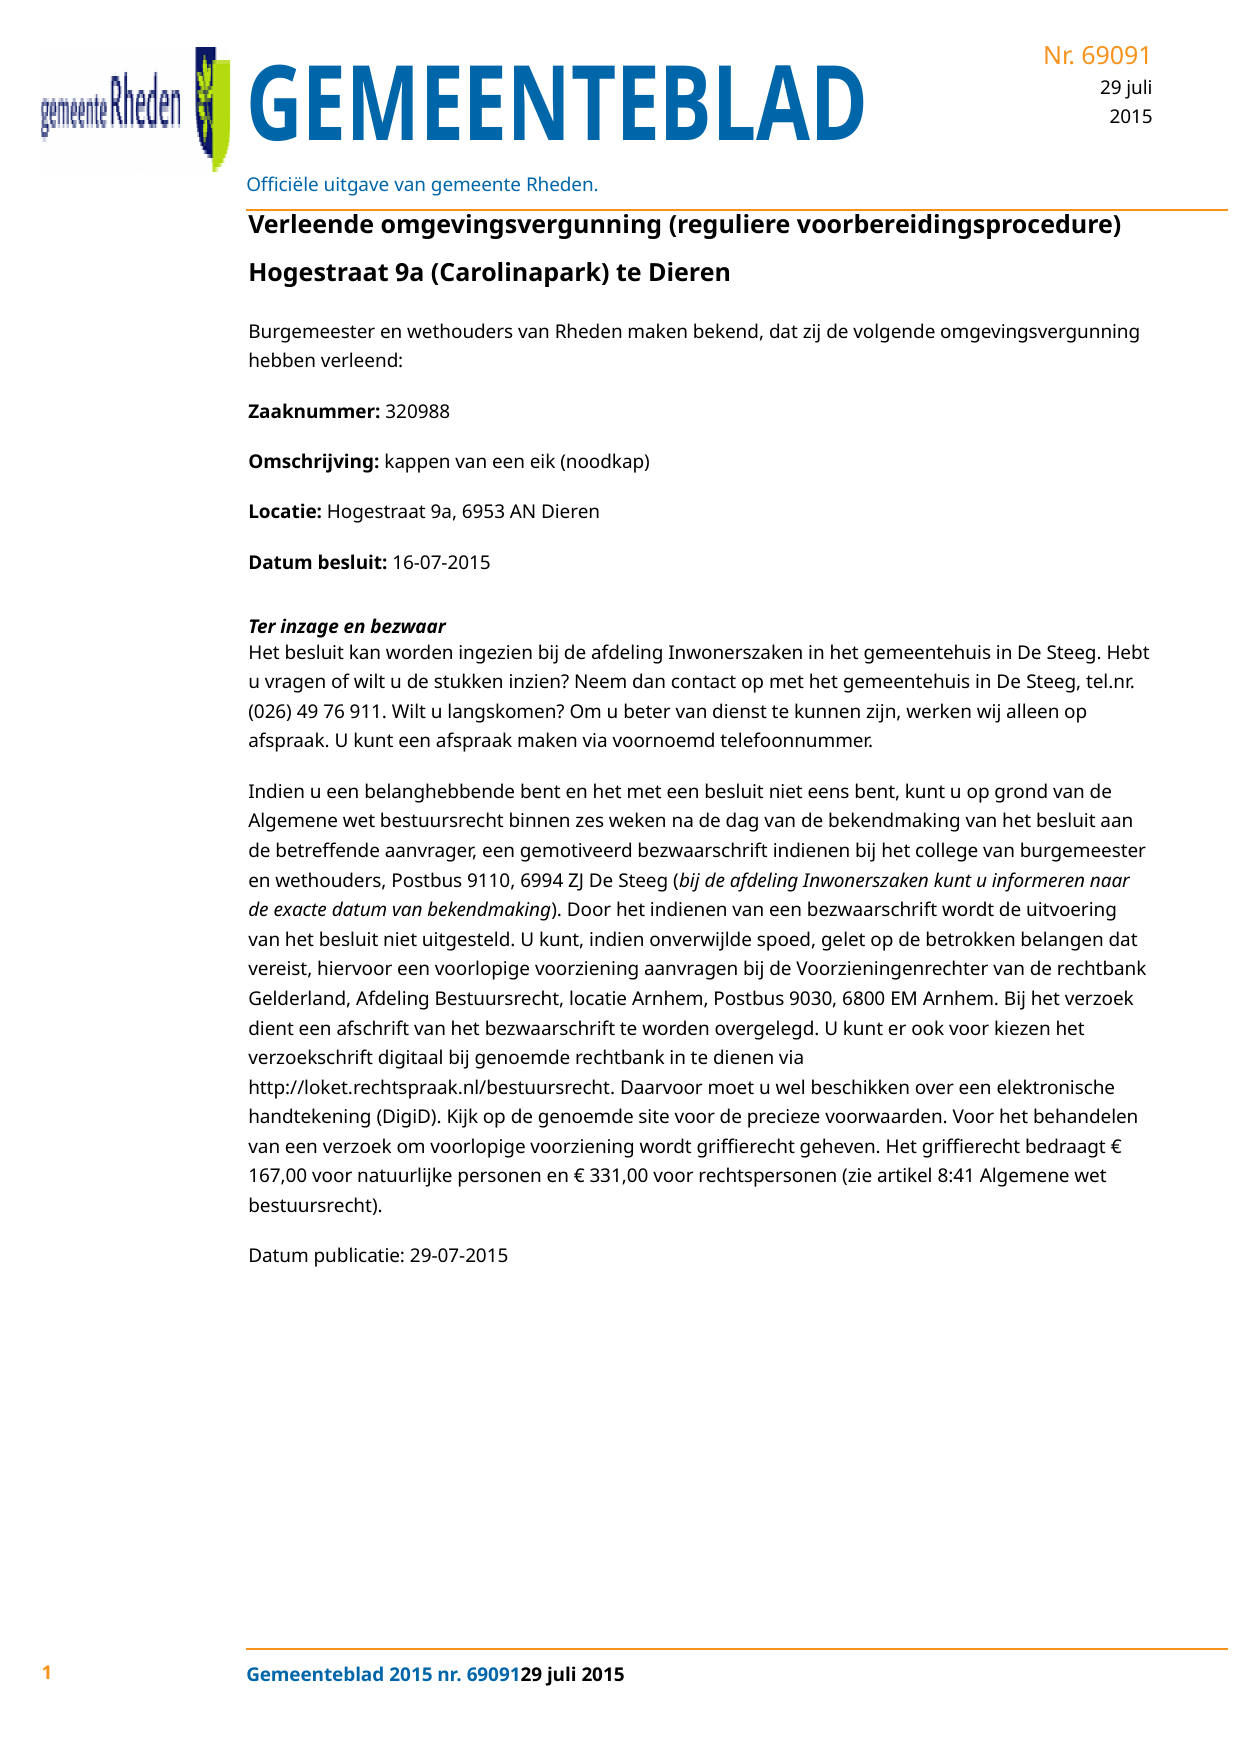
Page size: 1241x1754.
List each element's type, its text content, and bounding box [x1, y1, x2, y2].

text Datum besluit: 16-07-2015 [248, 549, 1152, 575]
text Omschrijving: kappen van een eik (noodkap) [248, 448, 1152, 474]
text Datum publicatie: 29-07-2015 [248, 1243, 1152, 1268]
text Zaaknummer: 320988 [248, 398, 1152, 424]
text Locatie: Hogestraat 9a, 6953 AN Dieren [248, 499, 1152, 524]
text Verleende omgevingsvergunning (reguliere voorbereidingsprocedure) Hogestraat 9a (Carolinapark) te Dieren [248, 211, 1152, 288]
text Het besluit kan worden ingezien bij de afdeling Inwonerszaken in het gemeentehuis in De Steeg. Hebt u vragen of wilt u de stukken inzien? Neem dan contact op met het gemeentehuis in De Steeg, tel.nr. (026) 49 76 911. Wilt u langskomen? Om u beter van dienst te kunnen zijn, werken wij alleen op afspraak. U kunt een afspraak maken via voornoemd telefoonnummer. [248, 639, 1152, 753]
text Burgemeester en wethouders van Rheden maken bekend, dat zij de volgende omgevingsvergunning hebben verleend: [248, 318, 1152, 373]
text Ter inzage en bezwaar [248, 613, 1152, 639]
text Indien u een belanghebbende bent en het met een besluit niet eens bent, kunt u op grond van de Algemene wet bestuursrecht binnen zes weken na de dag van de bekendmaking van het besluit aan de betreffende aanvrager, een gemotiveerd bezwaarschrift indienen bij het college van burgemeester en wethouders, Postbus 9110, 6994 ZJ De Steeg (bij de afdeling Inwonerszaken kunt u informeren naar de exacte datum van bekendmaking). Door het indienen van een bezwaarschrift wordt de uitvoering van het besluit niet uitgesteld. U kunt, indien onverwijlde spoed, gelet op de betrokken belangen dat vereist, hiervoor een voorlopige voorziening aanvragen bij de Voorzieningenrechter van de rechtbank Gelderland, Afdeling Bestuursrecht, locatie Arnhem, Postbus 9030, 6800 EM Arnhem. Bij het verzoek dient een afschrift van het bezwaarschrift te worden overgelegd. U kunt er ook voor kiezen het verzoekschrift digitaal bij genoemde rechtbank in te dienen via http://loket.rechtspraak.nl/bestuursrecht. Daarvoor moet u wel beschikken over een elektronische handtekening (DigiD). Kijk op de genoemde site voor de precieze voorwaarden. Voor het behandelen van een verzoek om voorlopige voorziening wordt griffierecht geheven. Het griffierecht bedraagt € 167,00 voor natuurlijke personen en € 331,00 voor rechtspersonen (zie artikel 8:41 Algemene wet bestuursrecht). [248, 778, 1152, 1218]
picture [41, 47, 231, 172]
